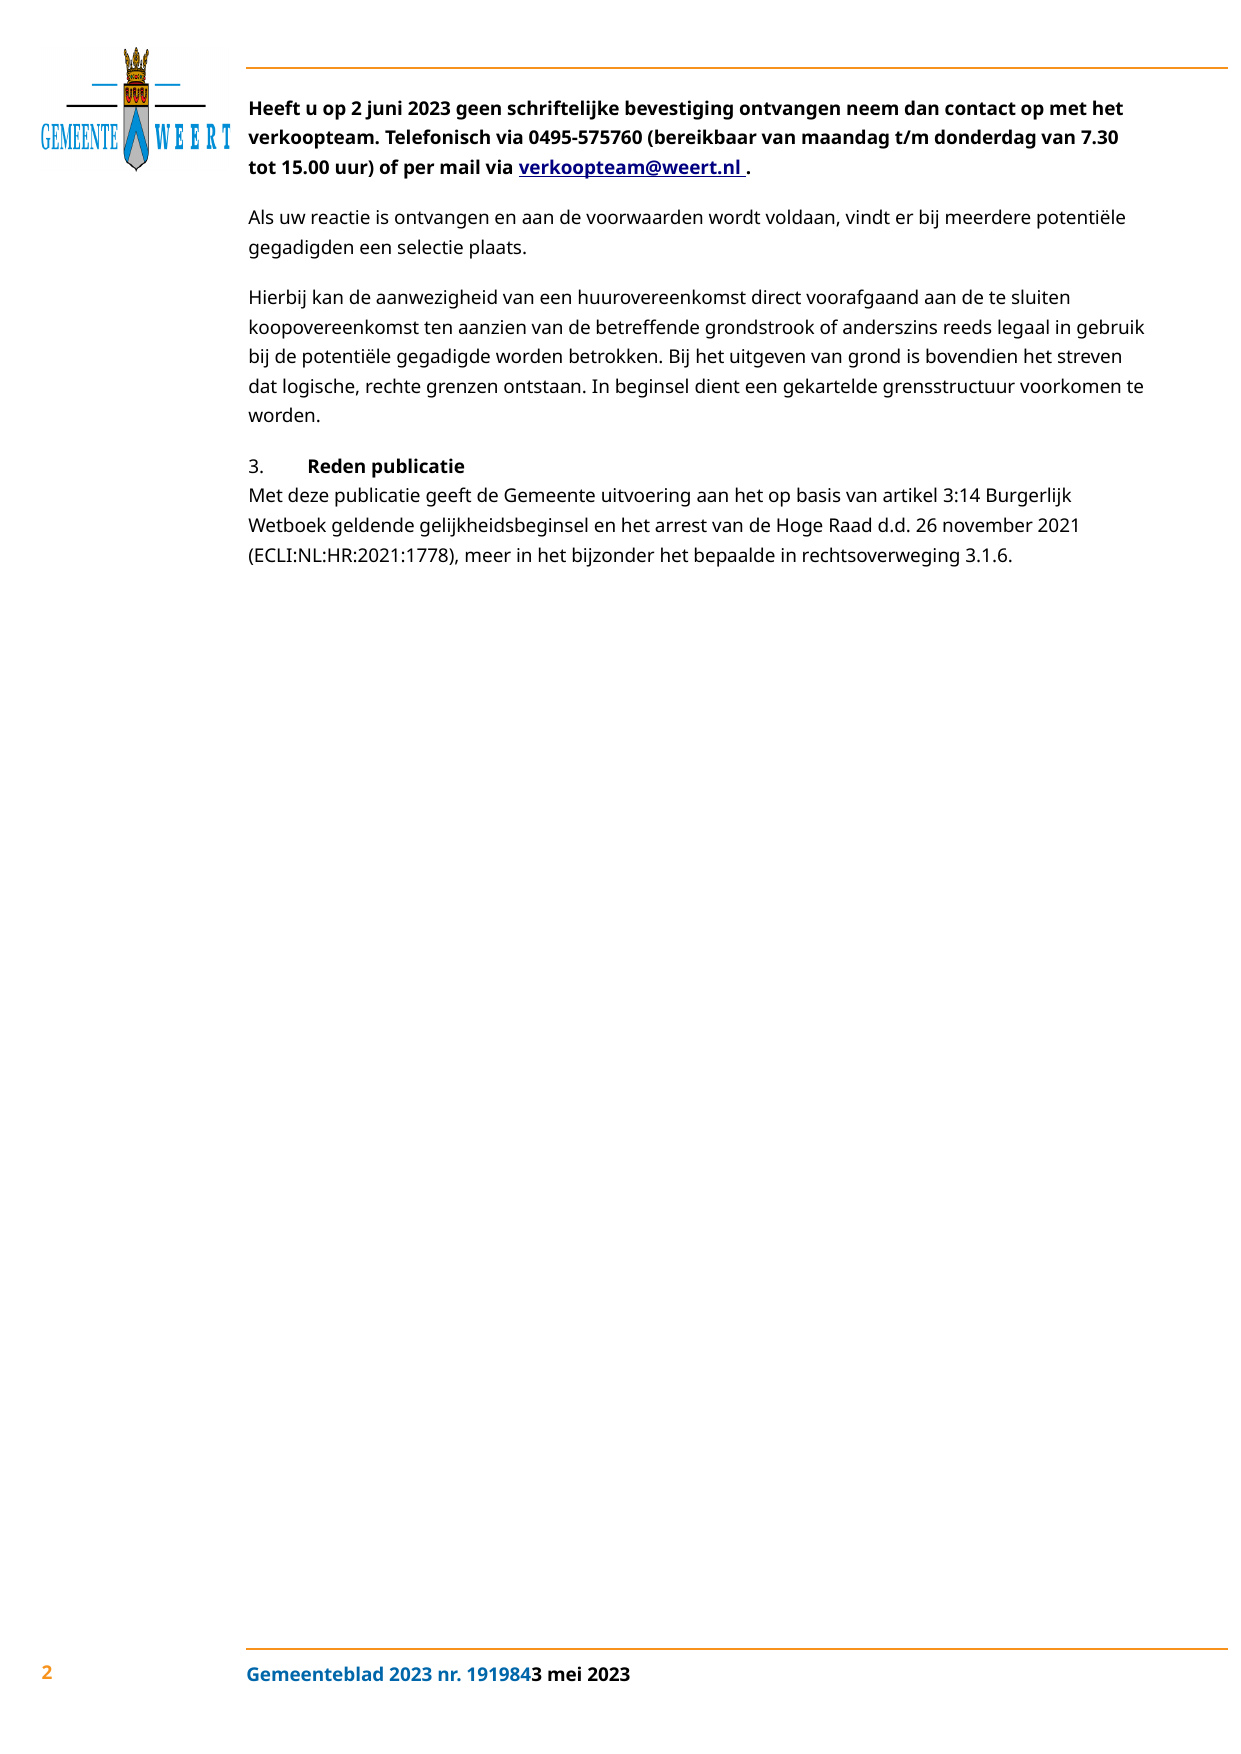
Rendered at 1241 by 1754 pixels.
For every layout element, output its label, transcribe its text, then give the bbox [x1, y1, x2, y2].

text Hierbij kan de aanwezigheid van een huurovereenkomst direct voorafgaand aan de te sluiten koopovereenkomst ten aanzien van de betreffende grondstrook of anderszins reeds legaal in gebruik bij de potentiële gegadigde worden betrokken. Bij het uitgeven van grond is bovendien het streven dat logische, rechte grenzen ontstaan. In beginsel dient een gekartelde grensstructuur voorkomen te worden. [248, 284, 1152, 428]
list Reden publicatie [248, 453, 1152, 479]
text Met deze publicatie geeft de Gemeente uitvoering aan het op basis van artikel 3:14 Burgerlijk Wetboek geldende gelijkheidsbeginsel en het arrest van de Hoge Raad d.d. 26 november 2021 (ECLI:NL:HR:2021:1778), meer in het bijzonder het bepaalde in rechtsoverweging 3.1.6. [248, 483, 1152, 568]
picture [41, 47, 231, 172]
text Heeft u op 2 juni 2023 geen schriftelijke bevestiging ontvangen neem dan contact op met het verkoopteam. Telefonisch via 0495-575760 (bereikbaar van maandag t/m donderdag van 7.30 tot 15.00 uur) of per mail via verkoopteam@weert.nl . [248, 95, 1152, 180]
text Als uw reactie is ontvangen en aan de voorwaarden wordt voldaan, vindt er bij meerdere potentiële gegadigden een selectie plaats. [248, 204, 1152, 260]
